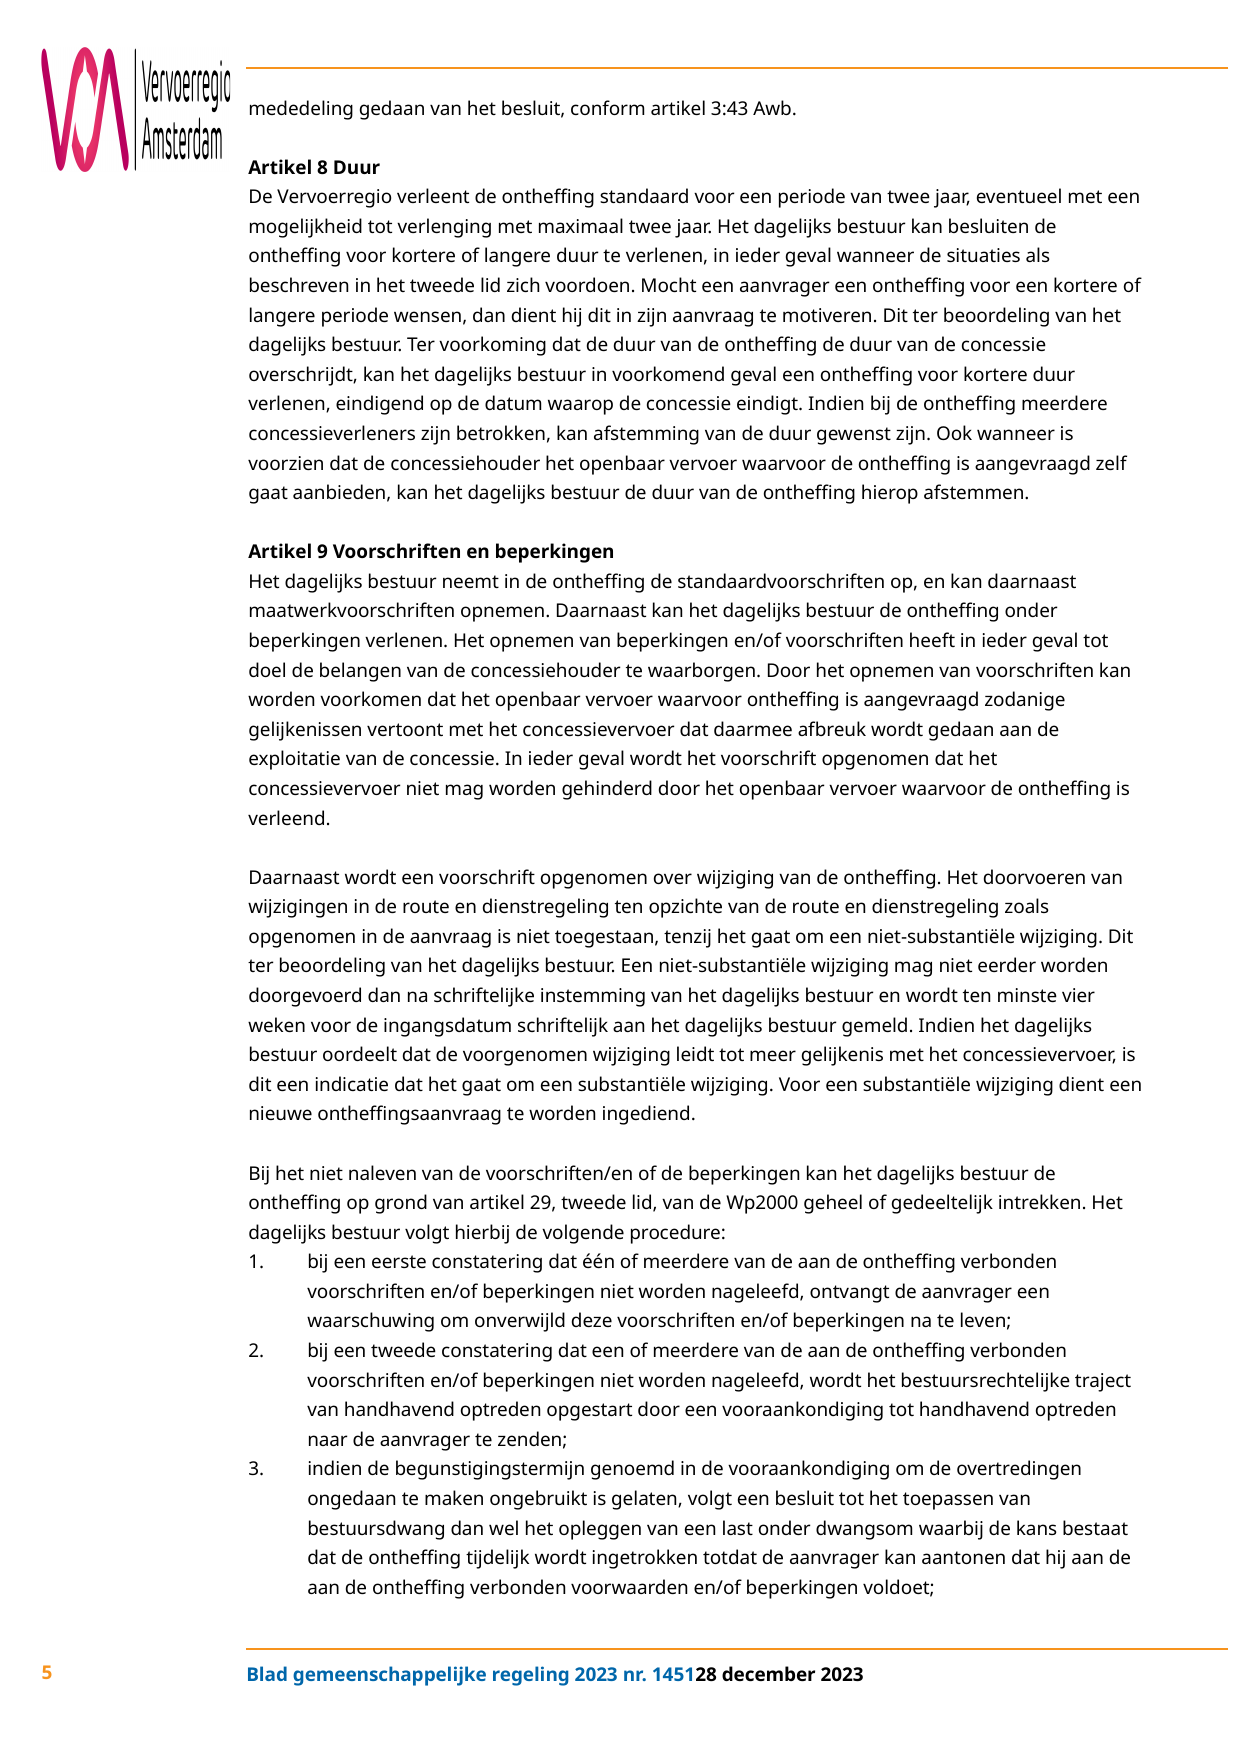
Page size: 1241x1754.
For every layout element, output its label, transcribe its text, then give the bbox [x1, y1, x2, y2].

list bij een eerste constatering dat één of meerdere van de aan de ontheffing verbonden voorschriften en/of beperkingen niet worden nageleefd, ontvangt de aanvrager een waarschuwing om onverwijld deze voorschriften en/of beperkingen na te leven; [248, 1248, 1152, 1333]
text Artikel 8 Duur [248, 154, 1152, 180]
text mededeling gedaan van het besluit, conform artikel 3:43 Awb. [248, 95, 1152, 121]
text Daarnaast wordt een voorschrift opgenomen over wijziging van de ontheffing. Het doorvoeren van wijzigingen in de route en dienstregeling ten opzichte van de route en dienstregeling zoals opgenomen in de aanvraag is niet toegestaan, tenzij het gaat om een niet-substantiële wijziging. Dit ter beoordeling van het dagelijks bestuur. Een niet-substantiële wijziging mag niet eerder worden doorgevoerd dan na schriftelijke instemming van het dagelijks bestuur en wordt ten minste vier weken voor de ingangsdatum schriftelijk aan het dagelijks bestuur gemeld. Indien het dagelijks bestuur oordeelt dat de voorgenomen wijziging leidt tot meer gelijkenis met het concessievervoer, is dit een indicatie dat het gaat om een substantiële wijziging. Voor een substantiële wijziging dient een nieuwe ontheffingsaanvraag te worden ingediend. [248, 864, 1152, 1126]
list bij een tweede constatering dat een of meerdere van de aan de ontheffing verbonden voorschriften en/of beperkingen niet worden nageleefd, wordt het bestuursrechtelijke traject van handhavend optreden opgestart door een vooraankondiging tot handhavend optreden naar de aanvrager te zenden; [248, 1337, 1152, 1452]
text De Vervoerregio verleent de ontheffing standaard voor een periode van twee jaar, eventueel met een mogelijkheid tot verlenging met maximaal twee jaar. Het dagelijks bestuur kan besluiten de ontheffing voor kortere of langere duur te verlenen, in ieder geval wanneer de situaties als beschreven in het tweede lid zich voordoen. Mocht een aanvrager een ontheffing voor een kortere of langere periode wensen, dan dient hij dit in zijn aanvraag te motiveren. Dit ter beoordeling van het dagelijks bestuur. Ter voorkoming dat de duur van de ontheffing de duur van de concessie overschrijdt, kan het dagelijks bestuur in voorkomend geval een ontheffing voor kortere duur verlenen, eindigend op de datum waarop de concessie eindigt. Indien bij de ontheffing meerdere concessieverleners zijn betrokken, kan afstemming van de duur gewenst zijn. Ook wanneer is voorzien dat de concessiehouder het openbaar vervoer waarvoor de ontheffing is aangevraagd zelf gaat aanbieden, kan het dagelijks bestuur de duur van de ontheffing hierop afstemmen. [248, 183, 1152, 505]
picture [41, 47, 231, 172]
text Bij het niet naleven van de voorschriften/en of de beperkingen kan het dagelijks bestuur de ontheffing op grond van artikel 29, tweede lid, van de Wp2000 geheel of gedeeltelijk intrekken. Het dagelijks bestuur volgt hierbij de volgende procedure: [248, 1160, 1152, 1245]
text Het dagelijks bestuur neemt in de ontheffing de standaardvoorschriften op, en kan daarnaast maatwerkvoorschriften opnemen. Daarnaast kan het dagelijks bestuur de ontheffing onder beperkingen verlenen. Het opnemen van beperkingen en/of voorschriften heeft in ieder geval tot doel de belangen van de concessiehouder te waarborgen. Door het opnemen van voorschriften kan worden voorkomen dat het openbaar vervoer waarvoor ontheffing is aangevraagd zodanige gelijkenissen vertoont met het concessievervoer dat daarmee afbreuk wordt gedaan aan de exploitatie van de concessie. In ieder geval wordt het voorschrift opgenomen dat het concessievervoer niet mag worden gehinderd door het openbaar vervoer waarvoor de ontheffing is verleend. [248, 568, 1152, 831]
list indien de begunstigingstermijn genoemd in de vooraankondiging om de overtredingen ongedaan te maken ongebruikt is gelaten, volgt een besluit tot het toepassen van bestuursdwang dan wel het opleggen van een last onder dwangsom waarbij de kans bestaat dat de ontheffing tijdelijk wordt ingetrokken totdat de aanvrager kan aantonen dat hij aan de aan de ontheffing verbonden voorwaarden en/of beperkingen voldoet; [248, 1456, 1152, 1600]
text Artikel 9 Voorschriften en beperkingen [248, 538, 1152, 564]
